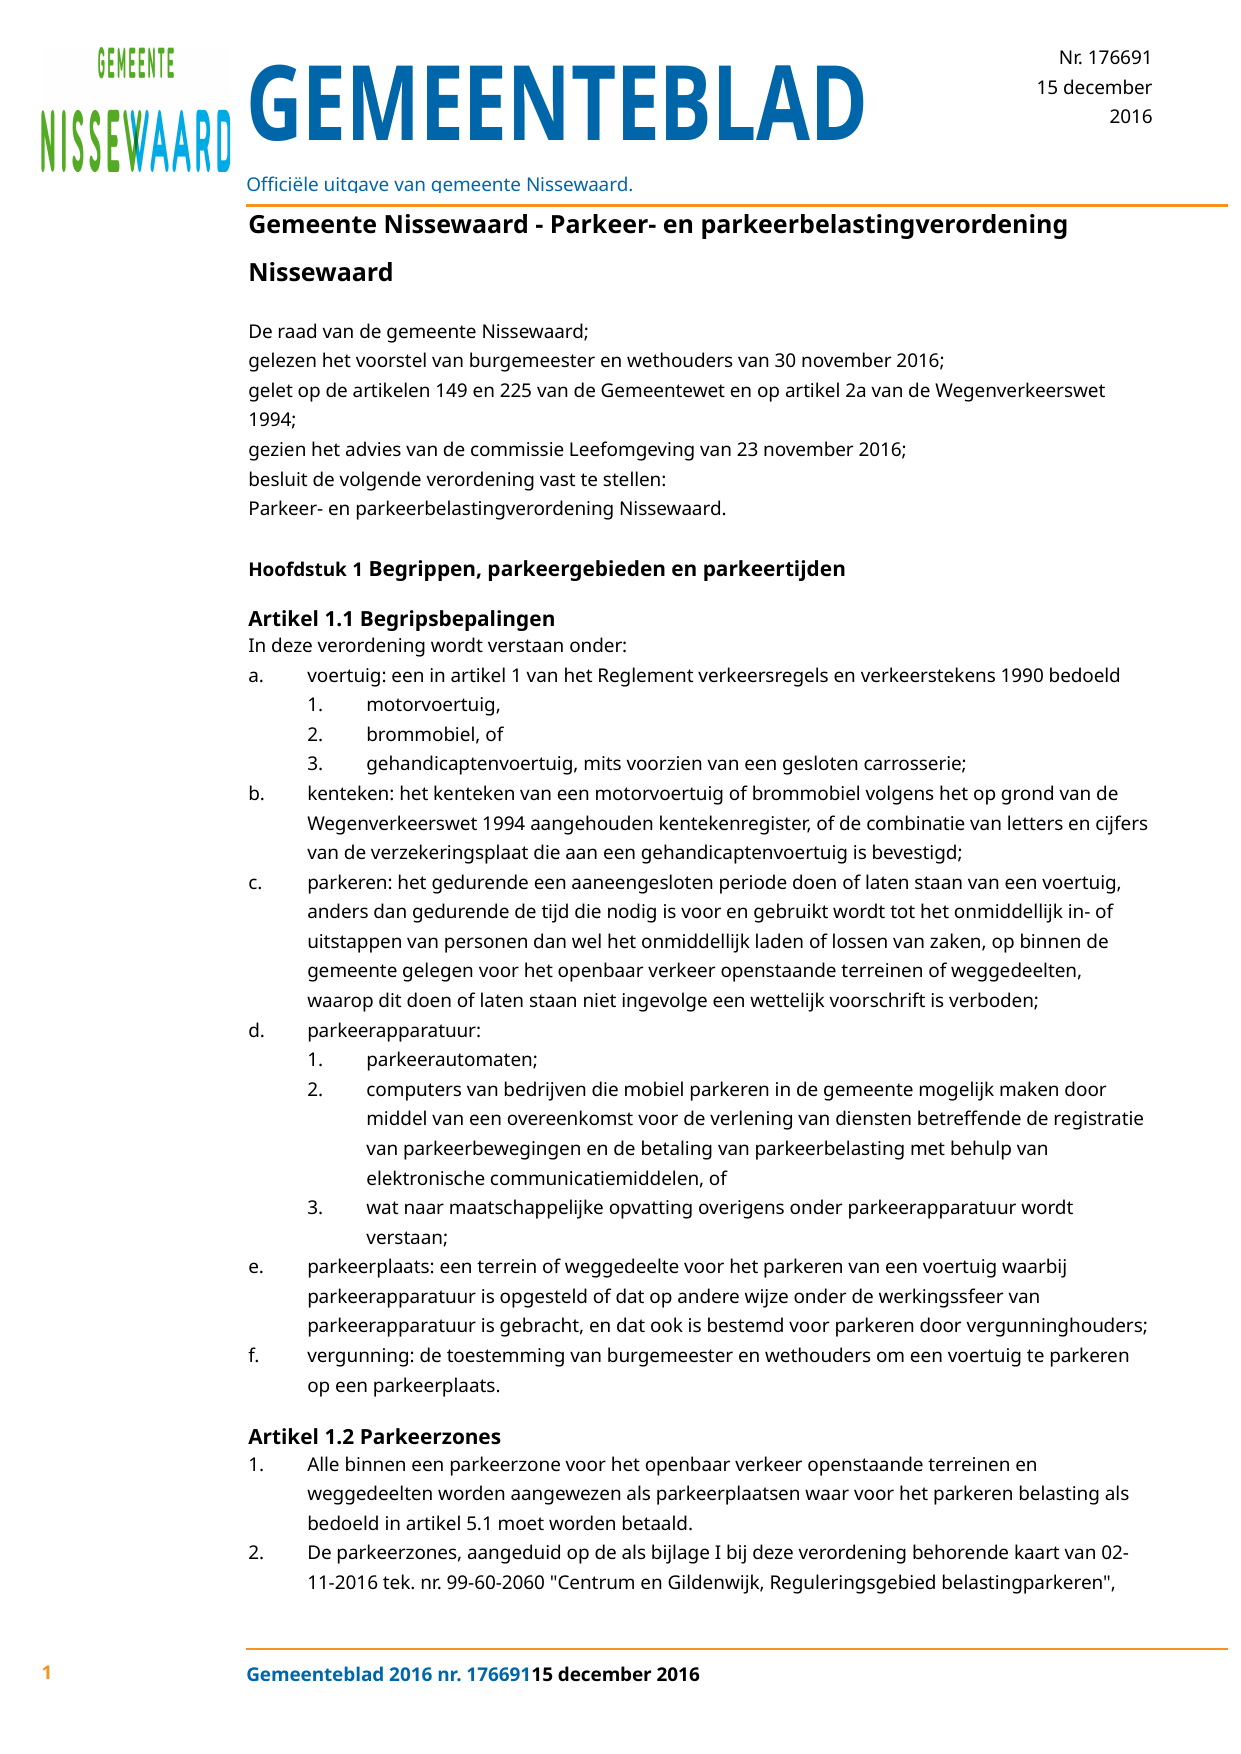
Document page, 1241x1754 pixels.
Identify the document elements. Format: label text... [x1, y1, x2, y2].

text Artikel 1.1 Begripsbepalingen [248, 604, 1152, 632]
text Gemeente Nissewaard - Parkeer- en parkeerbelastingverordening Nissewaard [248, 207, 1152, 288]
picture [200, 151, 206, 172]
text Hoofdstuk 1 Begrippen, parkeergebieden en parkeertijden [248, 554, 1152, 583]
list parkeerapparatuur: [248, 1017, 1152, 1043]
text Artikel 1.2 Parkeerzones [248, 1422, 1152, 1451]
list vergunning: de toestemming van burgemeester en wethouders om een voertuig te parkeren op een parkeerplaats. [248, 1342, 1152, 1398]
text Parkeer- en parkeerbelastingverordening Nissewaard. [248, 495, 1152, 521]
text gelet op de artikelen 149 en 225 van de Gemeentewet en op artikel 2a van de Wegenverkeerswet 1994; [248, 377, 1152, 432]
picture [222, 122, 227, 160]
list Alle binnen een parkeerzone voor het openbaar verkeer openstaande terreinen en weggedeelten worden aangewezen als parkeerplaatsen waar voor het parkeren belasting als bedoeld in artikel 5.1 moet worden betaald. [248, 1451, 1152, 1536]
text gelezen het voorstel van burgemeester en wethouders van 30 november 2016; [248, 347, 1152, 373]
list parkeerplaats: een terrein of weggedeelte voor het parkeren van een voertuig waarbij parkeerapparatuur is opgesteld of dat op andere wijze onder de werkingssfeer van parkeerapparatuur is gebracht, en dat ook is bestemd voor parkeren door vergunninghouders; [248, 1253, 1152, 1338]
picture [41, 47, 231, 172]
list kenteken: het kenteken van een motorvoertuig of brommobiel volgens het op grond van de Wegenverkeerswet 1994 aangehouden kentekenregister, of de combinatie van letters en cijfers van de verzekeringsplaat die aan een gehandicaptenvoertuig is bevestigd; [248, 780, 1152, 865]
text besluit de volgende verordening vast te stellen: [248, 466, 1152, 492]
picture [154, 157, 165, 172]
picture [201, 122, 206, 138]
list wat naar maatschappelijke opvatting overigens onder parkeerapparatuur wordt verstaan; [307, 1194, 1152, 1250]
list brommobiel, of [307, 721, 1152, 747]
list motorvoertuig, [307, 691, 1152, 717]
list gehandicaptenvoertuig, mits voorzien van een gesloten carrosserie; [307, 751, 1152, 776]
picture [176, 157, 187, 172]
text In deze verordening wordt verstaan onder: [248, 632, 1152, 658]
list De parkeerzones, aangeduid op de als bijlage I bij deze verordening behorende kaart van 02-11-2016 tek. nr. 99-60-2060 "Centrum en Gildenwijk, Reguleringsgebied belastingparkeren", [248, 1539, 1152, 1595]
text De raad van de gemeente Nissewaard; [248, 318, 1152, 344]
list computers van bedrijven die mobiel parkeren in de gemeente mogelijk maken door middel van een overeenkomst voor de verlening van diensten betreffende de registratie van parkeerbewegingen en de betaling van parkeerbelasting met behulp van elektronische communicatiemiddelen, of [307, 1076, 1152, 1191]
text gezien het advies van de commissie Leefomgeving van 23 november 2016; [248, 436, 1152, 462]
list parkeren: het gedurende een aaneengesloten periode doen of laten staan van een voertuig, anders dan gedurende de tijd die nodig is voor en gebruikt wordt tot het onmiddellijk in- of uitstappen van personen dan wel het onmiddellijk laden of lossen van zaken, op binnen de gemeente gelegen voor het openbaar verkeer openstaande terreinen of weggedeelten, waarop dit doen of laten staan niet ingevolge een wettelijk voorschrift is verboden; [248, 869, 1152, 1013]
list parkeerautomaten; [307, 1046, 1152, 1072]
list voertuig: een in artikel 1 van het Reglement verkeersregels en verkeerstekens 1990 bedoeld [248, 662, 1152, 688]
